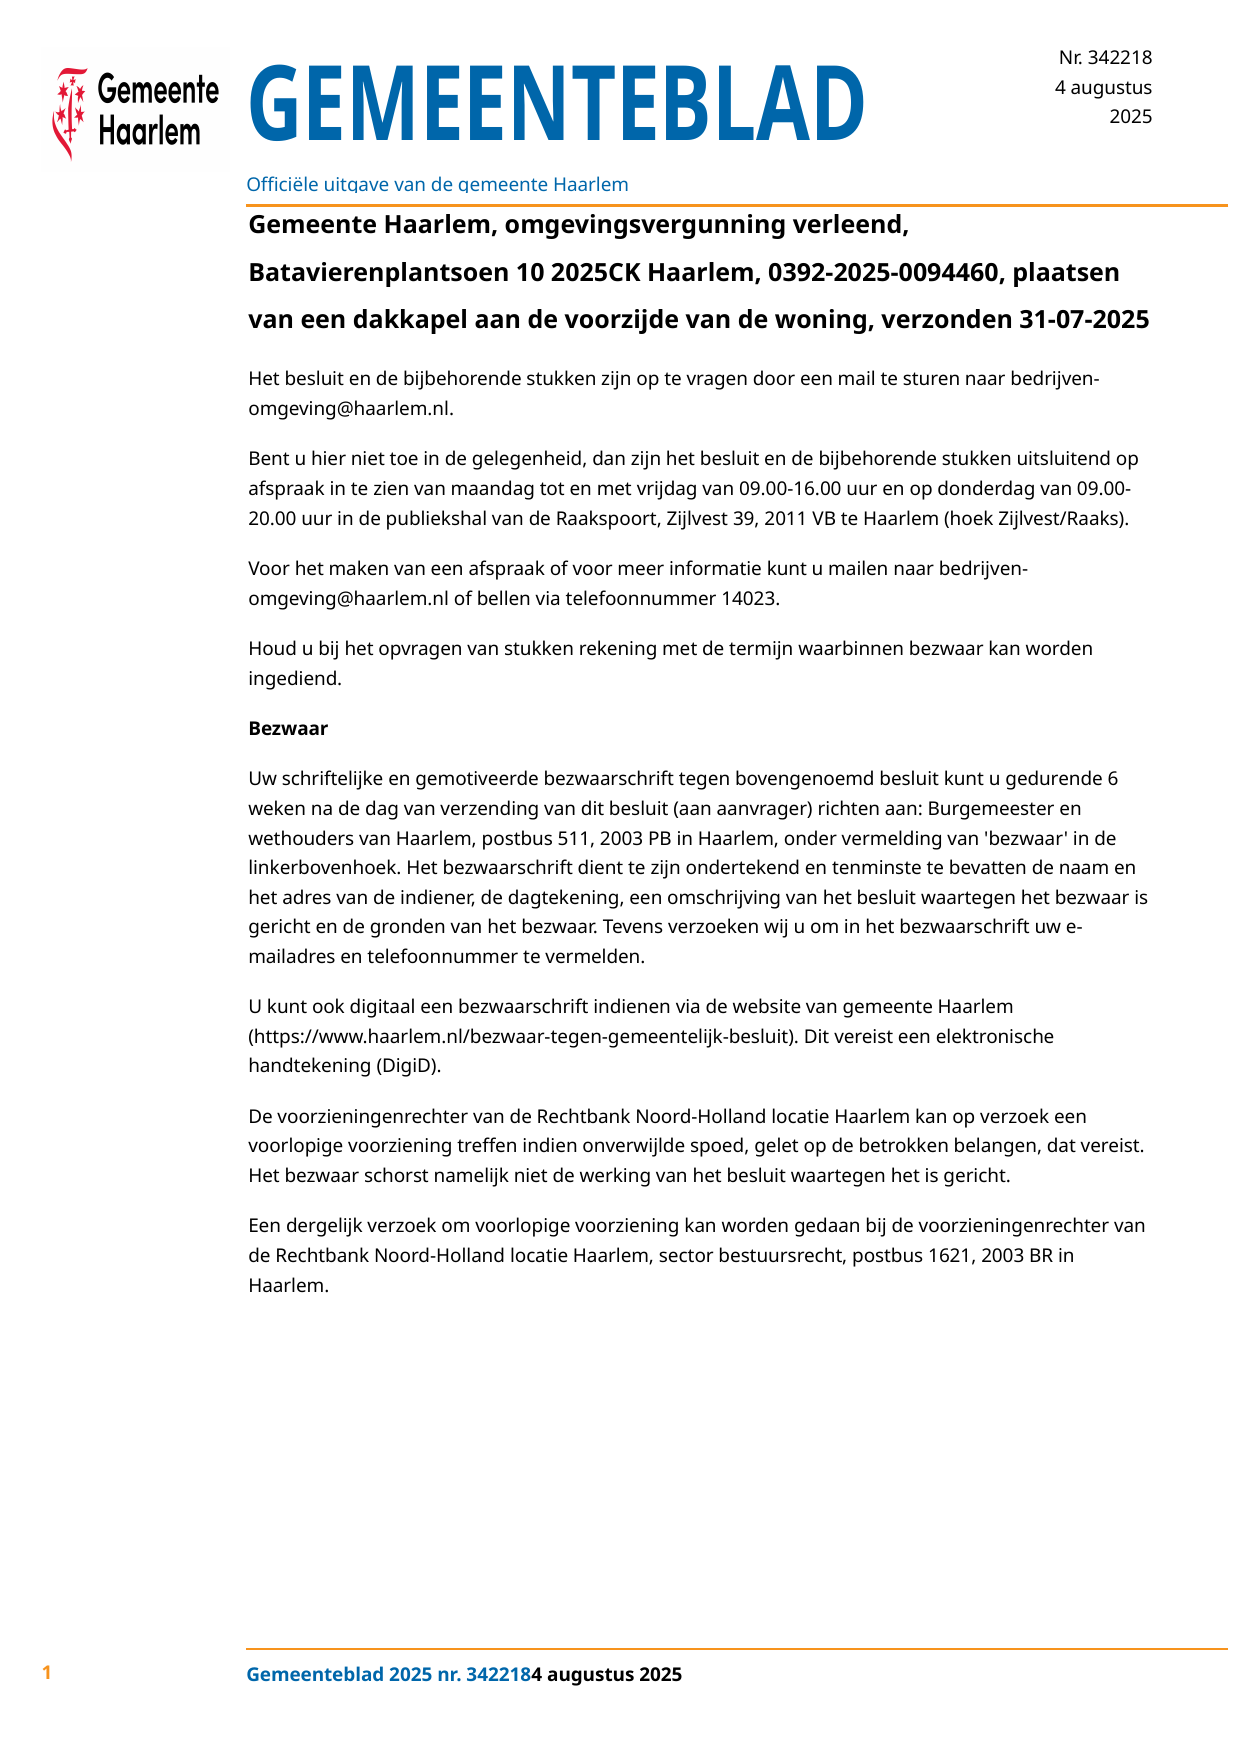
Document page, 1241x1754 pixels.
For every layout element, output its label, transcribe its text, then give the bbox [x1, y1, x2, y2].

text Uw schriftelijke en gemotiveerde bezwaarschrift tegen bovengenoemd besluit kunt u gedurende 6 weken na de dag van verzending van dit besluit (aan aanvrager) richten aan: Burgemeester en wethouders van Haarlem, postbus 511, 2003 PB in Haarlem, onder vermelding van 'bezwaar' in de linkerbovenhoek. Het bezwaarschrift dient te zijn ondertekend en tenminste te bevatten de naam en het adres van de indiener, de dagtekening, een omschrijving van het besluit waartegen het bezwaar is gericht en de gronden van het bezwaar. Tevens verzoeken wij u om in het bezwaarschrift uw e-mailadres en telefoonnummer te vermelden. [248, 766, 1152, 969]
text Voor het maken van een afspraak of voor meer informatie kunt u mailen naar bedrijven-omgeving@haarlem.nl of bellen via telefoonnummer 14023. [248, 555, 1152, 610]
text Bent u hier niet toe in de gelegenheid, dan zijn het besluit en de bijbehorende stukken uitsluitend op afspraak in te zien van maandag tot en met vrijdag van 09.00-16.00 uur en op donderdag van 09.00-20.00 uur in de publiekshal van de Raakspoort, Zijlvest 39, 2011 VB te Haarlem (hoek Zijlvest/Raaks). [248, 446, 1152, 530]
text Houd u bij het opvragen van stukken rekening met de termijn waarbinnen bezwaar kan worden ingediend. [248, 635, 1152, 690]
text Bezwaar [248, 715, 1152, 741]
picture [41, 47, 231, 172]
text Het besluit en de bijbehorende stukken zijn op te vragen door een mail te sturen naar bedrijven-omgeving@haarlem.nl. [248, 366, 1152, 421]
text De voorzieningenrechter van de Rechtbank Noord-Holland locatie Haarlem kan op verzoek een voorlopige voorziening treffen indien onverwijlde spoed, gelet op de betrokken belangen, dat vereist. Het bezwaar schorst namelijk niet de werking van het besluit waartegen het is gericht. [248, 1103, 1152, 1188]
text Gemeente Haarlem, omgevingsvergunning verleend, Batavierenplantsoen 10 2025CK Haarlem, 0392-2025-0094460, plaatsen van een dakkapel aan de voorzijde van de woning, verzonden 31-07-2025 [248, 207, 1152, 336]
text U kunt ook digitaal een bezwaarschrift indienen via de website van gemeente Haarlem (https://www.haarlem.nl/bezwaar-tegen-gemeentelijk-besluit). Dit vereist een elektronische handtekening (DigiD). [248, 993, 1152, 1078]
text Een dergelijk verzoek om voorlopige voorziening kan worden gedaan bij de voorzieningenrechter van de Rechtbank Noord-Holland locatie Haarlem, sector bestuursrecht, postbus 1621, 2003 BR in Haarlem. [248, 1213, 1152, 1297]
